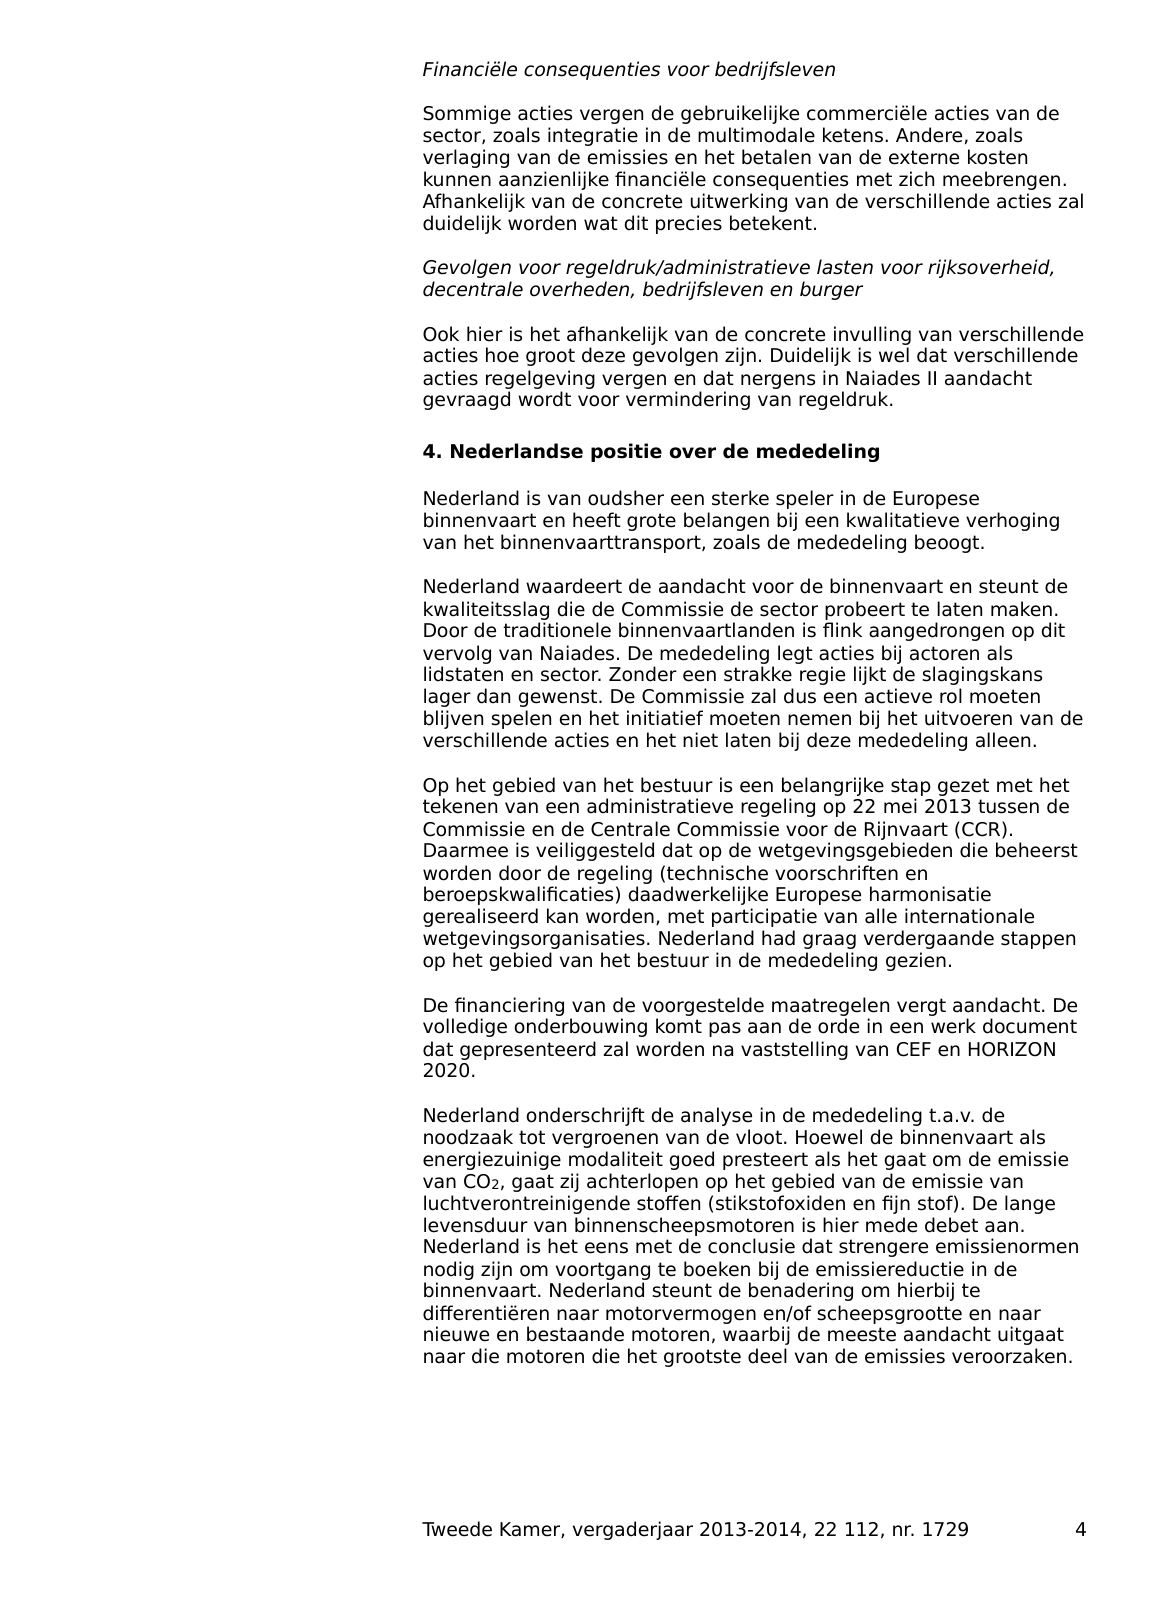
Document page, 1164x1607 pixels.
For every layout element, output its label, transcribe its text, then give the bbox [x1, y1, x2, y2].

text Nederland waardeert de aandacht voor de binnenvaart en steunt de kwaliteitsslag die de Commissie de sector probeert te laten maken. Door de traditionele binnenvaartlanden is flink aangedrongen op dit vervolg van Naiades. De mededeling legt acties bij actoren als lidstaten en sector. Zonder een strakke regie lijkt de slagingskans lager dan gewenst. De Commissie zal dus een actieve rol moeten blijven spelen en het initiatief moeten nemen bij het uitvoeren van de verschillende acties en het niet laten bij deze mededeling alleen. [422, 576, 1087, 752]
text Op het gebied van het bestuur is een belangrijke stap gezet met het tekenen van een administratieve regeling op 22 mei 2013 tussen de Commissie en de Centrale Commissie voor de Rijnvaart (CCR). Daarmee is veiliggesteld dat op de wetgevingsgebieden die beheerst worden door de regeling (technische voorschriften en beroepskwalificaties) daadwerkelijke Europese harmonisatie gerealiseerd kan worden, met participatie van alle internationale wetgevingsorganisaties. Nederland had graag verdergaande stappen op het gebied van het bestuur in de mededeling gezien. [422, 774, 1087, 972]
text Nederland is van oudsher een sterke speler in de Europese binnenvaart en heeft grote belangen bij een kwalitatieve verhoging van het binnenvaarttransport, zoals de mededeling beoogt. [422, 488, 1087, 554]
subtitle 4. Nederlandse positie over de mededeling [422, 441, 1087, 463]
subtitle Gevolgen voor regeldruk/administratieve lasten voor rijksoverheid, decentrale overheden, bedrijfsleven en burger [422, 257, 1087, 301]
subtitle Financiële consequenties voor bedrijfsleven [422, 59, 1087, 81]
text Nederland is het eens met de conclusie dat strengere emissienormen nodig zijn om voortgang te boeken bij de emissiereductie in de binnenvaart. Nederland steunt de benadering om hierbij te differentiëren naar motorvermogen en/of scheepsgrootte en naar nieuwe en bestaande motoren, waarbij de meeste aandacht uitgaat naar die motoren die het grootste deel van de emissies veroorzaken. [422, 1236, 1087, 1368]
text Sommige acties vergen de gebruikelijke commerciële acties van de sector, zoals integratie in de multimodale ketens. Andere, zoals verlaging van de emissies en het betalen van de externe kosten kunnen aanzienlijke financiële consequenties met zich meebrengen. Afhankelijk van de concrete uitwerking van de verschillende acties zal duidelijk worden wat dit precies betekent. [422, 103, 1087, 235]
text Ook hier is het afhankelijk van de concrete invulling van verschillende acties hoe groot deze gevolgen zijn. Duidelijk is wel dat verschillende acties regelgeving vergen en dat nergens in Naiades II aandacht gevraagd wordt voor vermindering van regeldruk. [422, 323, 1087, 411]
text De financiering van de voorgestelde maatregelen vergt aandacht. De volledige onderbouwing komt pas aan de orde in een werk document dat gepresenteerd zal worden na vaststelling van CEF en HORIZON 2020. [422, 994, 1087, 1082]
text Nederland onderschrijft de analyse in de mededeling t.a.v. de noodzaak tot vergroenen van de vloot. Hoewel de binnenvaart als energiezuinige modaliteit goed presteert als het gaat om de emissie van CO2, gaat zij achterlopen op het gebied van de emissie van luchtverontreinigende stoffen (stikstofoxiden en fijn stof). De lange levensduur van binnenscheepsmotoren is hier mede debet aan. [422, 1104, 1087, 1236]
